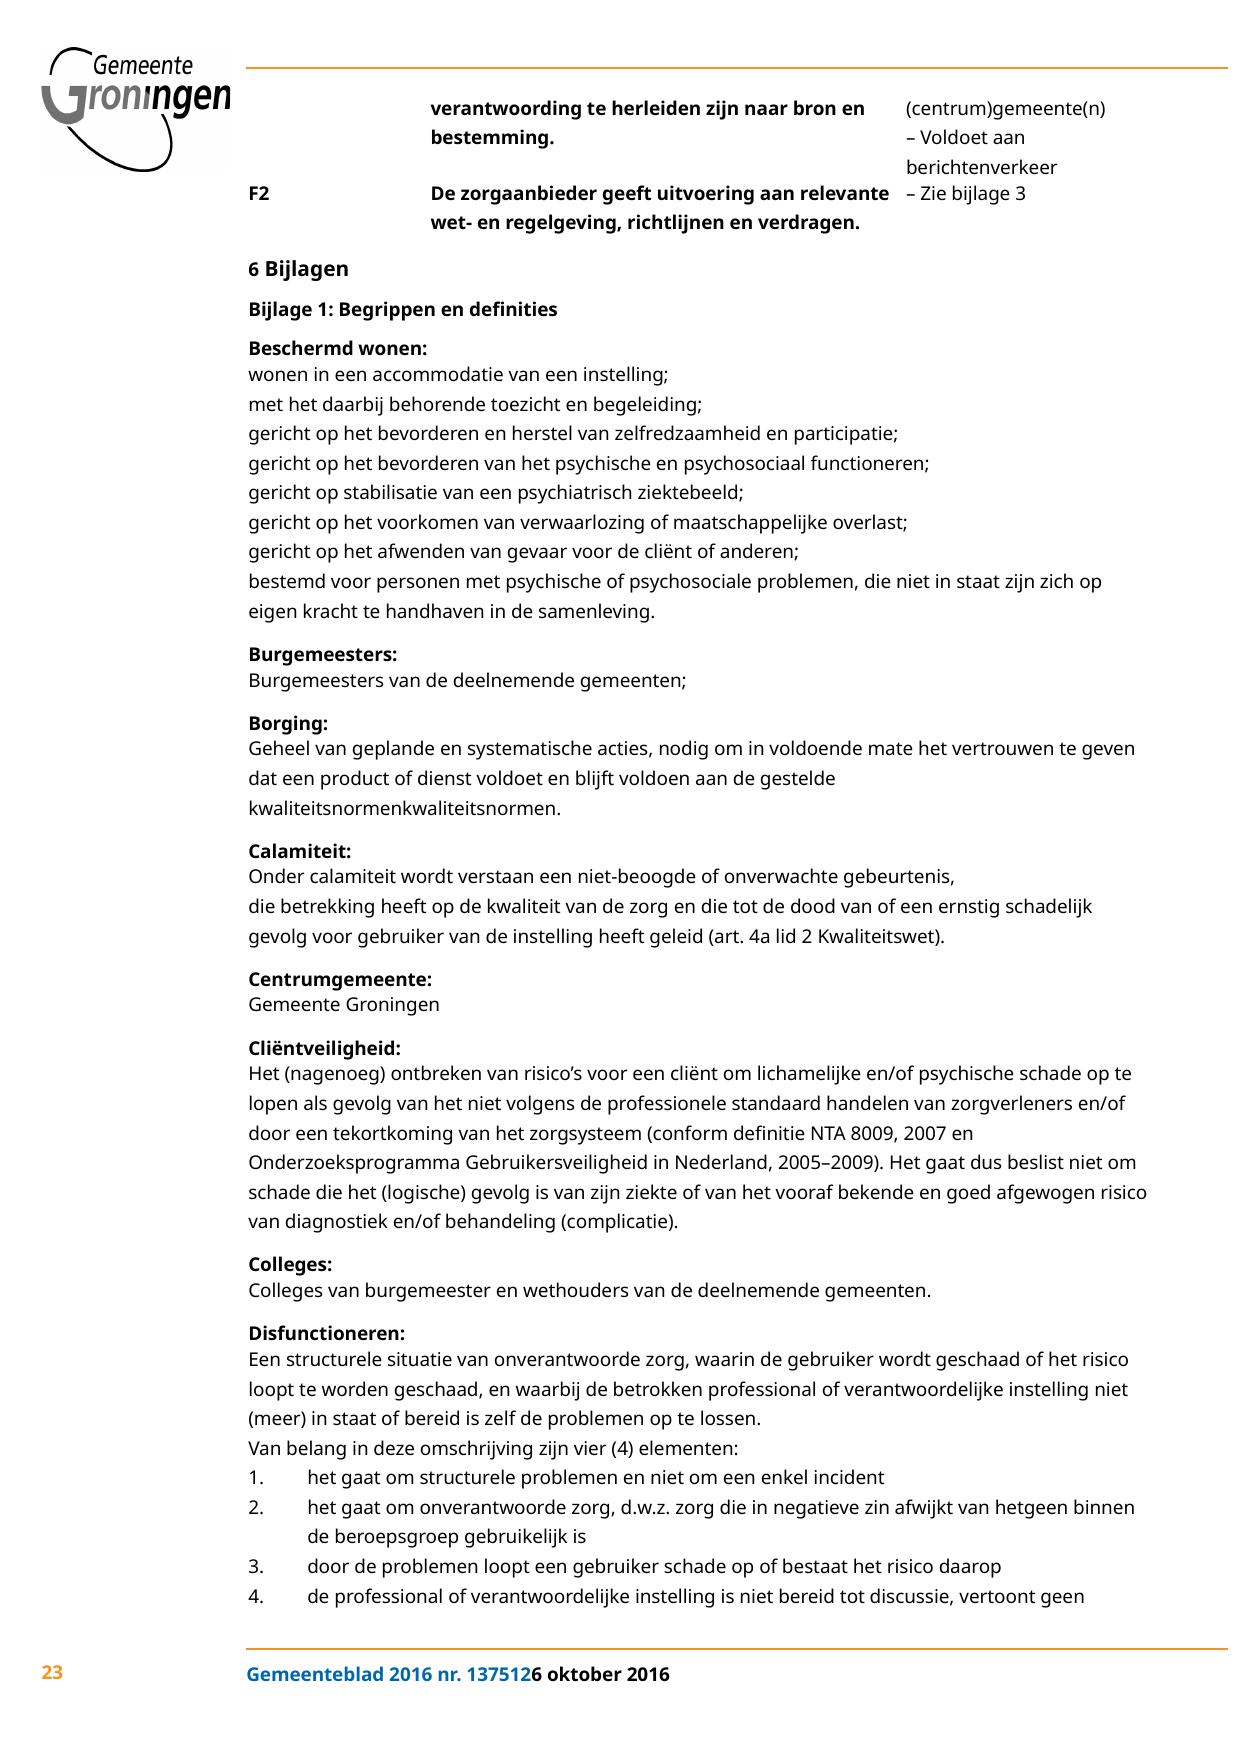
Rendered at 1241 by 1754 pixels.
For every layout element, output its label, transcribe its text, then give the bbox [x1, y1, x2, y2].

text Borging: [248, 710, 1152, 736]
text bestemd voor personen met psychische of psychosociale problemen, die niet in staat zijn zich op eigen kracht te handhaven in de samenleving. [248, 568, 1152, 624]
table_cell [248, 95, 430, 180]
list het gaat om structurele problemen en niet om een enkel incident [248, 1464, 1152, 1490]
text wonen in een accommodatie van een instelling; [248, 361, 1152, 387]
text Beschermd wonen: [248, 336, 1152, 361]
text Van belang in deze omschrijving zijn vier (4) elementen: [248, 1435, 1152, 1461]
text gericht op het bevorderen en herstel van zelfredzaamheid en participatie; [248, 420, 1152, 446]
text die betrekking heeft op de kwaliteit van de zorg en die tot de dood van of een ernstig schadelijk gevolg voor gebruiker van de instelling heeft geleid (art. 4a lid 2 Kwaliteitswet). [248, 893, 1152, 948]
text gericht op het bevorderen van het psychische en psychosociaal functioneren; [248, 450, 1152, 476]
text 6 Bijlagen [248, 254, 1152, 283]
table_cell (centrum)gemeente(n) – Voldoet aan berichtenverkeer [906, 95, 1152, 180]
text Calamiteit: [248, 838, 1152, 864]
list het gaat om onverantwoorde zorg, d.w.z. zorg die in negatieve zin afwijkt van hetgeen binnen de beroepsgroep gebruikelijk is [248, 1494, 1152, 1549]
text Onder calamiteit wordt verstaan een niet-beoogde of onverwachte gebeurtenis, [248, 864, 1152, 889]
text Colleges van burgemeester en wethouders van de deelnemende gemeenten. [248, 1277, 1152, 1303]
text Centrumgemeente: [248, 966, 1152, 992]
text Colleges: [248, 1252, 1152, 1277]
text Burgemeesters van de deelnemende gemeenten; [248, 667, 1152, 692]
text Een structurele situatie van onverantwoorde zorg, waarin de gebruiker wordt geschaad of het risico loopt te worden geschaad, en waarbij de betrokken professional of verantwoordelijke instelling niet (meer) in staat of bereid is zelf de problemen op te lossen. [248, 1346, 1152, 1431]
text Gemeente Groningen [248, 992, 1152, 1017]
text gericht op het afwenden van gevaar voor de cliënt of anderen; [248, 539, 1152, 564]
text Cliëntveiligheid: [248, 1035, 1152, 1061]
list door de problemen loopt een gebruiker schade op of bestaat het risico daarop [248, 1553, 1152, 1579]
text gericht op het voorkomen van verwaarlozing of maatschappelijke overlast; [248, 509, 1152, 535]
text Disfunctioneren: [248, 1320, 1152, 1346]
text Het (nagenoeg) ontbreken van risico’s voor een cliënt om lichamelijke en/of psychische schade op te lopen als gevolg van het niet volgens de professionele standaard handelen van zorgverleners en/of door een tekortkoming van het zorgsysteem (conform definitie NTA 8009, 2007 en Onderzoeksprogramma Gebruikersveiligheid in Nederland, 2005–2009). Het gaat dus beslist niet om schade die het (logische) gevolg is van zijn ziekte of van het vooraf bekende en goed afgewogen risico van diagnostiek en/of behandeling (complicatie). [248, 1061, 1152, 1234]
text Geheel van geplande en systematische acties, nodig om in voldoende mate het vertrouwen te geven dat een product of dienst voldoet en blijft voldoen aan de gestelde kwaliteitsnormenkwaliteitsnormen. [248, 736, 1152, 821]
text Bijlage 1: Begrippen en definities [248, 296, 1152, 322]
text met het daarbij behorende toezicht en begeleiding; [248, 391, 1152, 417]
text Burgemeesters: [248, 641, 1152, 667]
table_cell F2 [248, 180, 430, 235]
table_cell De zorgaanbieder geeft uitvoering aan relevante wet- en regelgeving, richtlijnen en verdragen. [430, 180, 906, 235]
list de professional of verantwoordelijke instelling is niet bereid tot discussie, vertoont geen [248, 1583, 1152, 1608]
table_cell verantwoording te herleiden zijn naar bron en bestemming. [430, 95, 906, 180]
picture [41, 47, 231, 172]
table_cell – Zie bijlage 3 [906, 180, 1152, 235]
text gericht op stabilisatie van een psychiatrisch ziektebeeld; [248, 479, 1152, 505]
